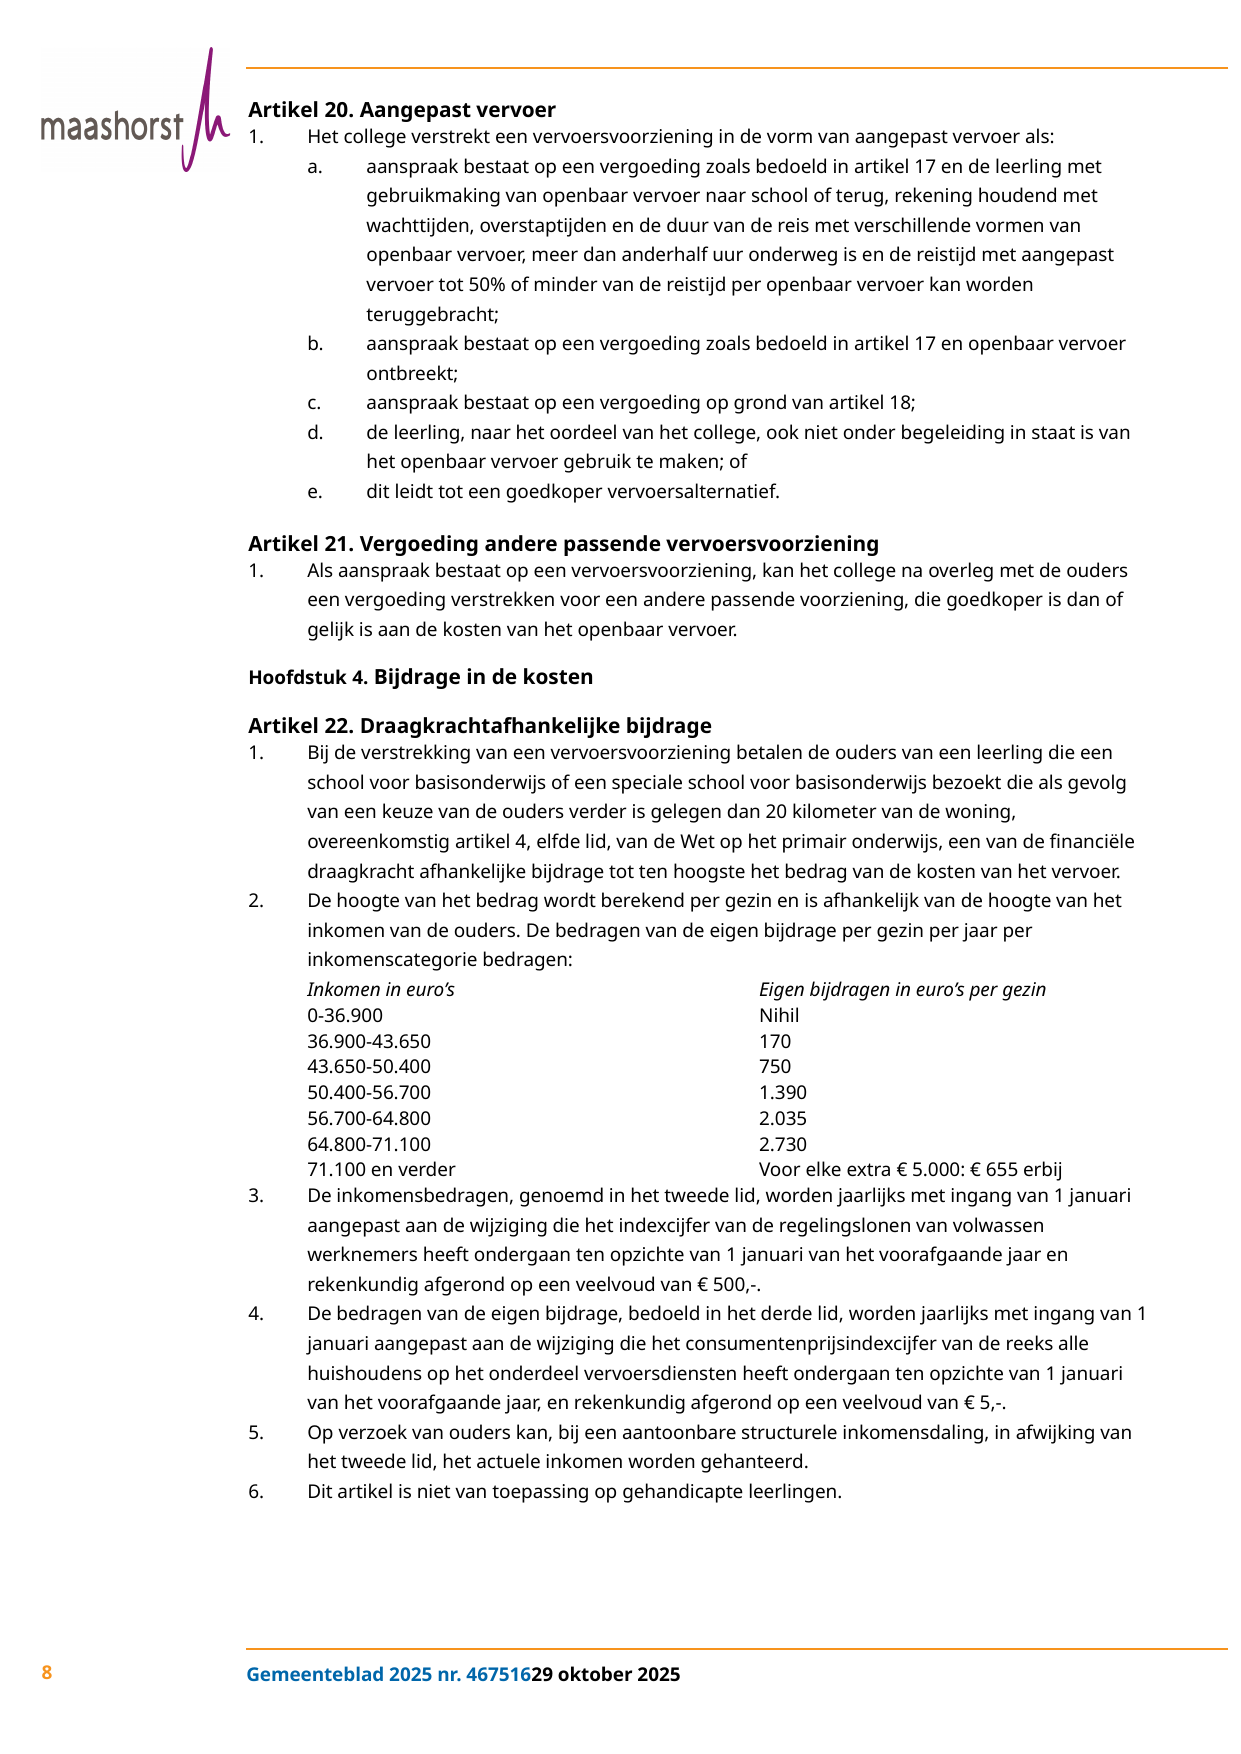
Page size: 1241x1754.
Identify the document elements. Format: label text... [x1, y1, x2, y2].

list Bij de verstrekking van een vervoersvoorziening betalen de ouders van een leerling die een school voor basisonderwijs of een speciale school voor basisonderwijs bezoekt die als gevolg van een keuze van de ouders verder is gelegen dan 20 kilometer van de woning, overeenkomstig artikel 4, elfde lid, van de Wet op het primair onderwijs, een van de financiële draagkracht afhankelijke bijdrage tot ten hoogste het bedrag van de kosten van het vervoer. [248, 739, 1152, 884]
table_cell Voor elke extra € 5.000: € 655 erbij [759, 1156, 1211, 1182]
list Dit artikel is niet van toepassing op gehandicapte leerlingen. [248, 1478, 1152, 1504]
list aanspraak bestaat op een vergoeding zoals bedoeld in artikel 17 en de leerling met gebruikmaking van openbaar vervoer naar school of terug, rekening houdend met wachttijden, overstaptijden en de duur van de reis met verschillende vormen van openbaar vervoer, meer dan anderhalf uur onderweg is en de reistijd met aangepast vervoer tot 50% of minder van de reistijd per openbaar vervoer kan worden teruggebracht; [307, 153, 1152, 326]
text Artikel 22. Draagkrachtafhankelijke bijdrage [248, 711, 1152, 739]
table_cell 71.100 en verder [307, 1156, 759, 1182]
list De hoogte van het bedrag wordt berekend per gezin en is afhankelijk van de hoogte van het inkomen van de ouders. De bedragen van de eigen bijdrage per gezin per jaar per inkomenscategorie bedragen: [248, 887, 1152, 972]
list aanspraak bestaat op een vergoeding op grond van artikel 18; [307, 389, 1152, 415]
table_cell 1.390 [759, 1079, 1211, 1105]
table_cell 50.400-56.700 [307, 1079, 759, 1105]
table_cell 43.650-50.400 [307, 1054, 759, 1079]
list De bedragen van de eigen bijdrage, bedoeld in het derde lid, worden jaarlijks met ingang van 1 januari aangepast aan de wijziging die het consumentenprijsindexcijfer van de reeks alle huishoudens op het onderdeel vervoersdiensten heeft ondergaan ten opzichte van 1 januari van het voorafgaande jaar, en rekenkundig afgerond op een veelvoud van € 5,-. [248, 1301, 1152, 1415]
picture [41, 47, 231, 172]
list Het college verstrekt een vervoersvoorziening in de vorm van aangepast vervoer als: [248, 123, 1152, 149]
table_cell 2.730 [759, 1131, 1211, 1156]
table_cell 750 [759, 1054, 1211, 1079]
table_cell Nihil [759, 1002, 1211, 1028]
list Op verzoek van ouders kan, bij een aantoonbare structurele inkomensdaling, in afwijking van het tweede lid, het actuele inkomen worden gehanteerd. [248, 1419, 1152, 1474]
text Artikel 21. Vergoeding andere passende vervoersvoorziening [248, 529, 1152, 557]
table_cell 2.035 [759, 1105, 1211, 1131]
list de leerling, naar het oordeel van het college, ook niet onder begeleiding in staat is van het openbaar vervoer gebruik te maken; of [307, 419, 1152, 474]
list dit leidt tot een goedkoper vervoersalternatief. [307, 478, 1152, 504]
table_cell 36.900-43.650 [307, 1028, 759, 1053]
table_cell 170 [759, 1028, 1211, 1053]
list Als aanspraak bestaat op een vervoersvoorziening, kan het college na overleg met de ouders een vergoeding verstrekken voor een andere passende voorziening, die goedkoper is dan of gelijk is aan de kosten van het openbaar vervoer. [248, 557, 1152, 642]
table_cell 56.700-64.800 [307, 1105, 759, 1131]
list aanspraak bestaat op een vergoeding zoals bedoeld in artikel 17 en openbaar vervoer ontbreekt; [307, 330, 1152, 386]
list De inkomensbedragen, genoemd in het tweede lid, worden jaarlijks met ingang van 1 januari aangepast aan de wijziging die het indexcijfer van de regelingslonen van volwassen werknemers heeft ondergaan ten opzichte van 1 januari van het voorafgaande jaar en rekenkundig afgerond op een veelvoud van € 500,-. [248, 1182, 1152, 1297]
table_header Inkomen in euro’s [307, 976, 759, 1002]
text Artikel 20. Aangepast vervoer [248, 95, 1152, 123]
text Hoofdstuk 4. Bijdrage in de kosten [248, 662, 1152, 690]
table_header Eigen bijdragen in euro’s per gezin [759, 976, 1211, 1002]
table_cell 64.800-71.100 [307, 1131, 759, 1156]
table_cell 0-36.900 [307, 1002, 759, 1028]
